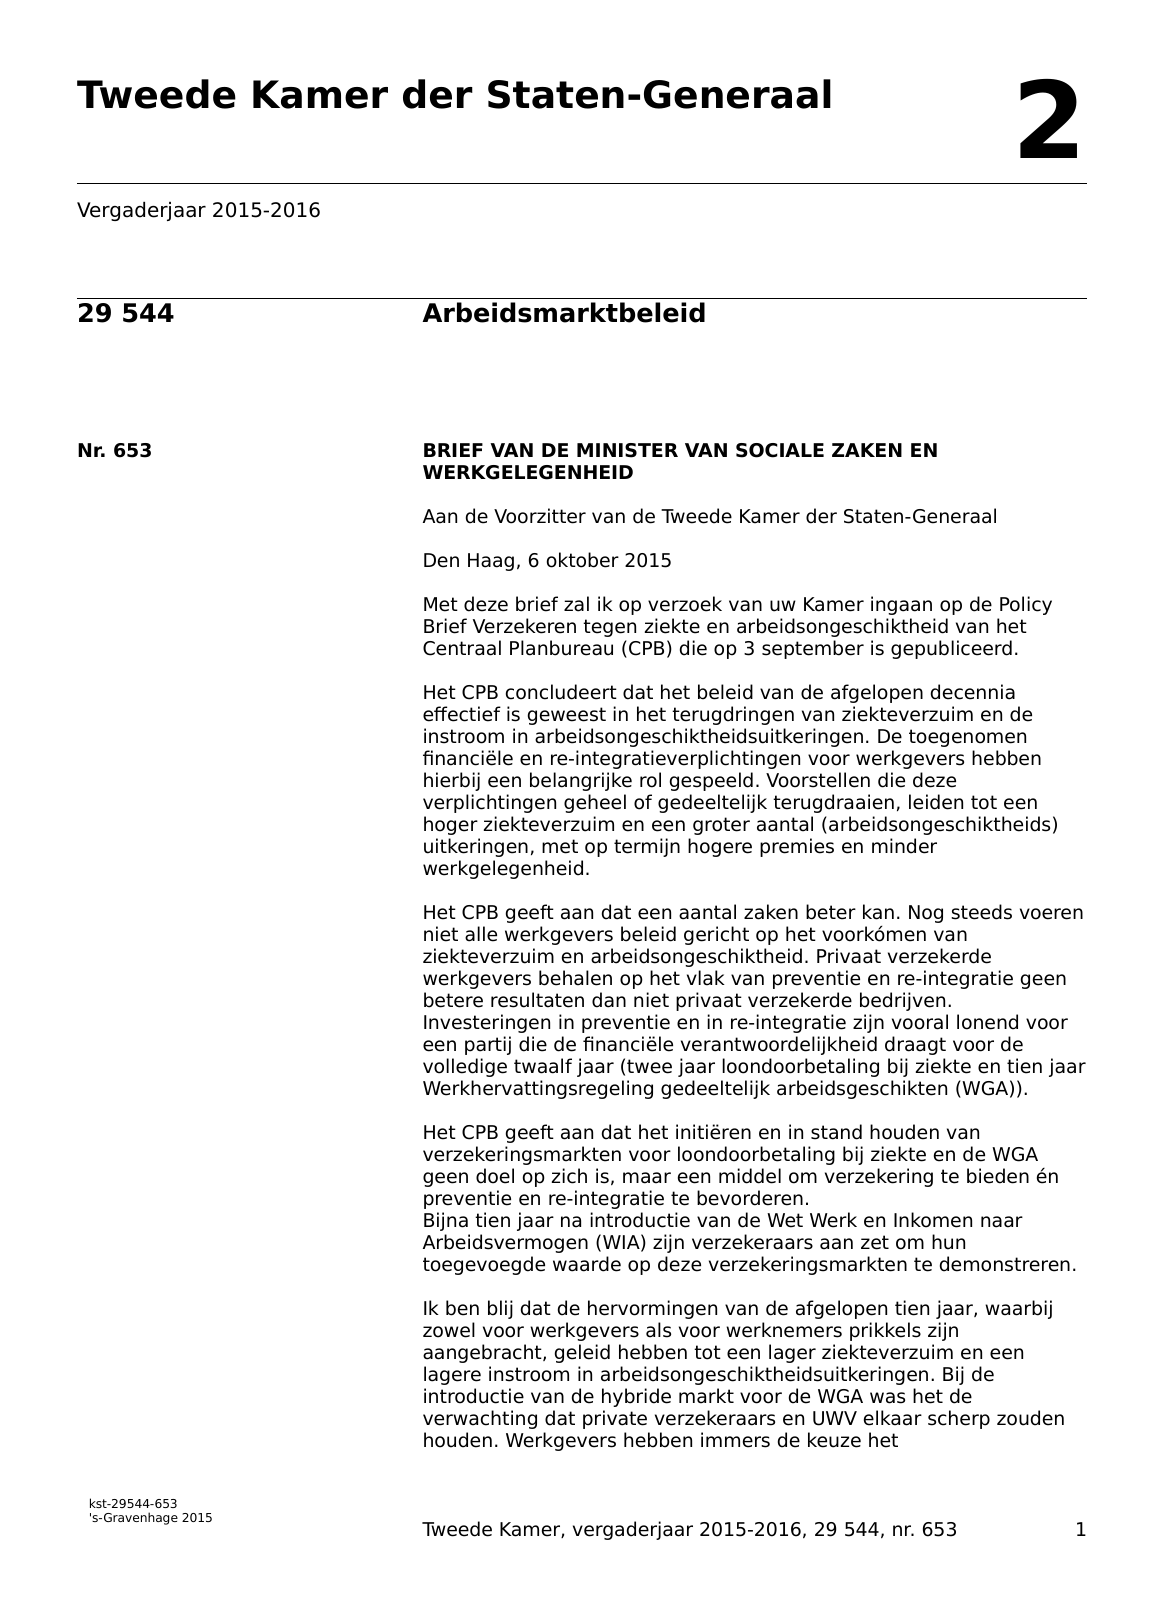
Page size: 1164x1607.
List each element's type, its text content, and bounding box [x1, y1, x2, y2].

text Ik ben blij dat de hervormingen van de afgelopen tien jaar, waarbij zowel voor werkgevers als voor werknemers prikkels zijn aangebracht, geleid hebben tot een lager ziekteverzuim en een lagere instroom in arbeidsongeschiktheidsuitkeringen. Bij de introductie van de hybride markt voor de WGA was het de verwachting dat private verzekeraars en UWV elkaar scherp zouden houden. Werkgevers hebben immers de keuze het [422, 1298, 1087, 1452]
table_header 2 [886, 59, 1087, 183]
table_cell Vergaderjaar 2015-2016 [77, 184, 1087, 298]
text Aan de Voorzitter van de Tweede Kamer der Staten-Generaal [422, 506, 1087, 528]
table_header Tweede Kamer der Staten-Generaal [77, 59, 886, 183]
text Den Haag, 6 oktober 2015 [422, 550, 1087, 572]
text 's-Gravenhage 2015 [88, 1511, 323, 1525]
subtitle 29 544 Arbeidsmarktbeleid [77, 299, 1087, 329]
text Het CPB geeft aan dat het initiëren en in stand houden van verzekeringsmarkten voor loondoorbetaling bij ziekte en de WGA geen doel op zich is, maar een middel om verzekering te bieden én preventie en re-integratie te bevorderen. [422, 1122, 1087, 1210]
text Bijna tien jaar na introductie van de Wet Werk en Inkomen naar Arbeidsvermogen (WIA) zijn verzekeraars aan zet om hun toegevoegde waarde op deze verzekeringsmarkten te demonstreren. [422, 1210, 1087, 1276]
text Het CPB geeft aan dat een aantal zaken beter kan. Nog steeds voeren niet alle werkgevers beleid gericht op het voorkómen van ziekteverzuim en arbeidsongeschiktheid. Privaat verzekerde werkgevers behalen op het vlak van preventie en re-integratie geen betere resultaten dan niet privaat verzekerde bedrijven. Investeringen in preventie en in re-integratie zijn vooral lonend voor een partij die de financiële verantwoordelijkheid draagt voor de volledige twaalf jaar (twee jaar loondoorbetaling bij ziekte en tien jaar Werkhervattingsregeling gedeeltelijk arbeidsgeschikten (WGA)). [422, 902, 1087, 1100]
text Het CPB concludeert dat het beleid van de afgelopen decennia effectief is geweest in het terugdringen van ziekteverzuim en de instroom in arbeidsongeschiktheidsuitkeringen. De toegenomen financiële en re-integratieverplichtingen voor werkgevers hebben hierbij een belangrijke rol gespeeld. Voorstellen die deze verplichtingen geheel of gedeeltelijk terugdraaien, leiden tot een hoger ziekteverzuim en een groter aantal (arbeidsongeschiktheids) uitkeringen, met op termijn hogere premies en minder werkgelegenheid. [422, 682, 1087, 880]
subtitle Nr. 653 BRIEF VAN DE MINISTER VAN SOCIALE ZAKEN EN WERKGELEGENHEID [77, 440, 1087, 484]
text kst-29544-653 [88, 1497, 323, 1511]
text Met deze brief zal ik op verzoek van uw Kamer ingaan op de Policy Brief Verzekeren tegen ziekte en arbeidsongeschiktheid van het Centraal Planbureau (CPB) die op 3 september is gepubliceerd. [422, 594, 1087, 660]
